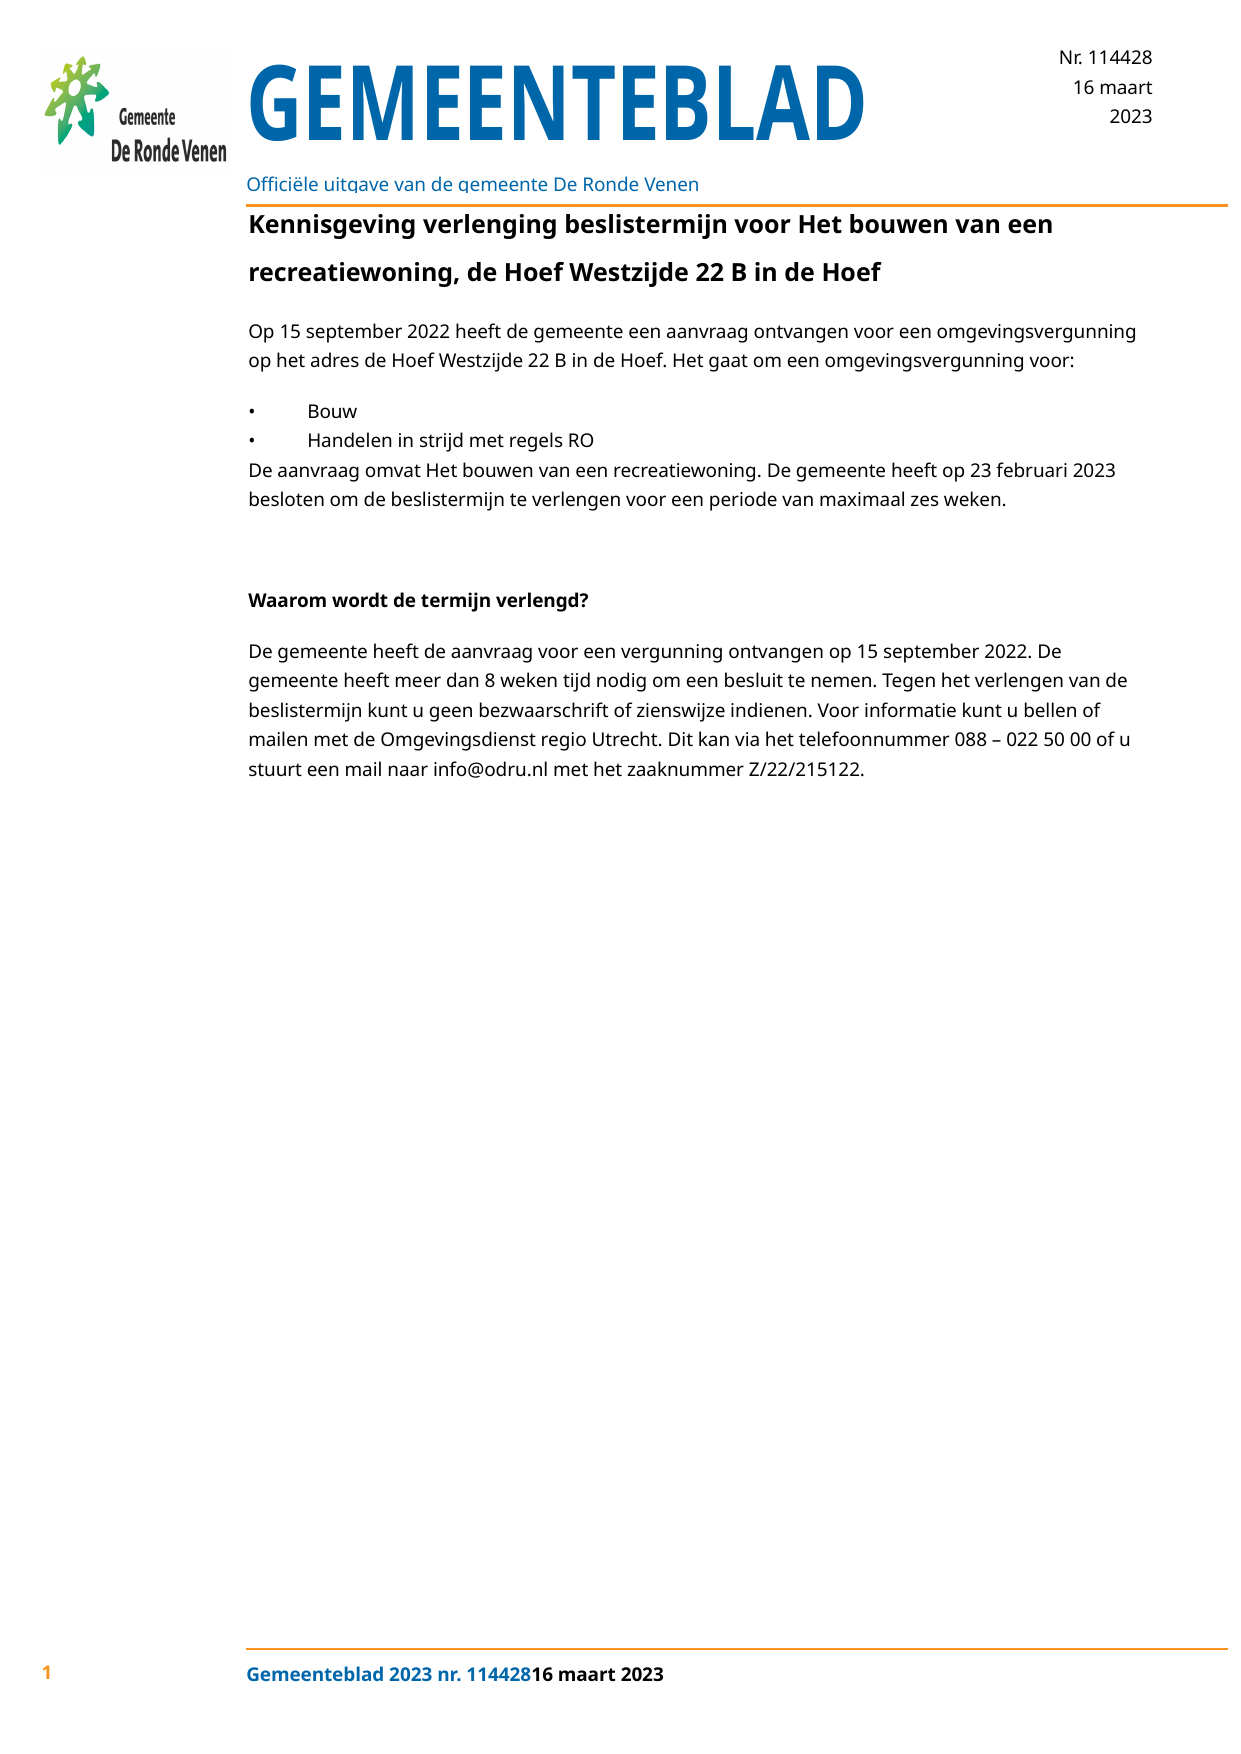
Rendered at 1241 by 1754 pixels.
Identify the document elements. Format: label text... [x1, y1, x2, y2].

text Waarom wordt de termijn verlengd? [248, 587, 1152, 613]
text De aanvraag omvat Het bouwen van een recreatiewoning. De gemeente heeft op 23 februari 2023 besloten om de beslistermijn te verlengen voor een periode van maximaal zes weken. [248, 457, 1152, 512]
picture [41, 47, 231, 172]
list Handelen in strijd met regels RO [248, 427, 1152, 453]
text Op 15 september 2022 heeft de gemeente een aanvraag ontvangen voor een omgevingsvergunning op het adres de Hoef Westzijde 22 B in de Hoef. Het gaat om een omgevingsvergunning voor: [248, 318, 1152, 373]
text Kennisgeving verlenging beslistermijn voor Het bouwen van een recreatiewoning, de Hoef Westzijde 22 B in de Hoef [248, 207, 1152, 288]
text De gemeente heeft de aanvraag voor een vergunning ontvangen op 15 september 2022. De gemeente heeft meer dan 8 weken tijd nodig om een besluit te nemen. Tegen het verlengen van de beslistermijn kunt u geen bezwaarschrift of zienswijze indienen. Voor informatie kunt u bellen of mailen met de Omgevingsdienst regio Utrecht. Dit kan via het telefoonnummer 088 – 022 50 00 of u stuurt een mail naar info@odru.nl met het zaaknummer Z/22/215122. [248, 638, 1152, 782]
list Bouw [248, 398, 1152, 424]
